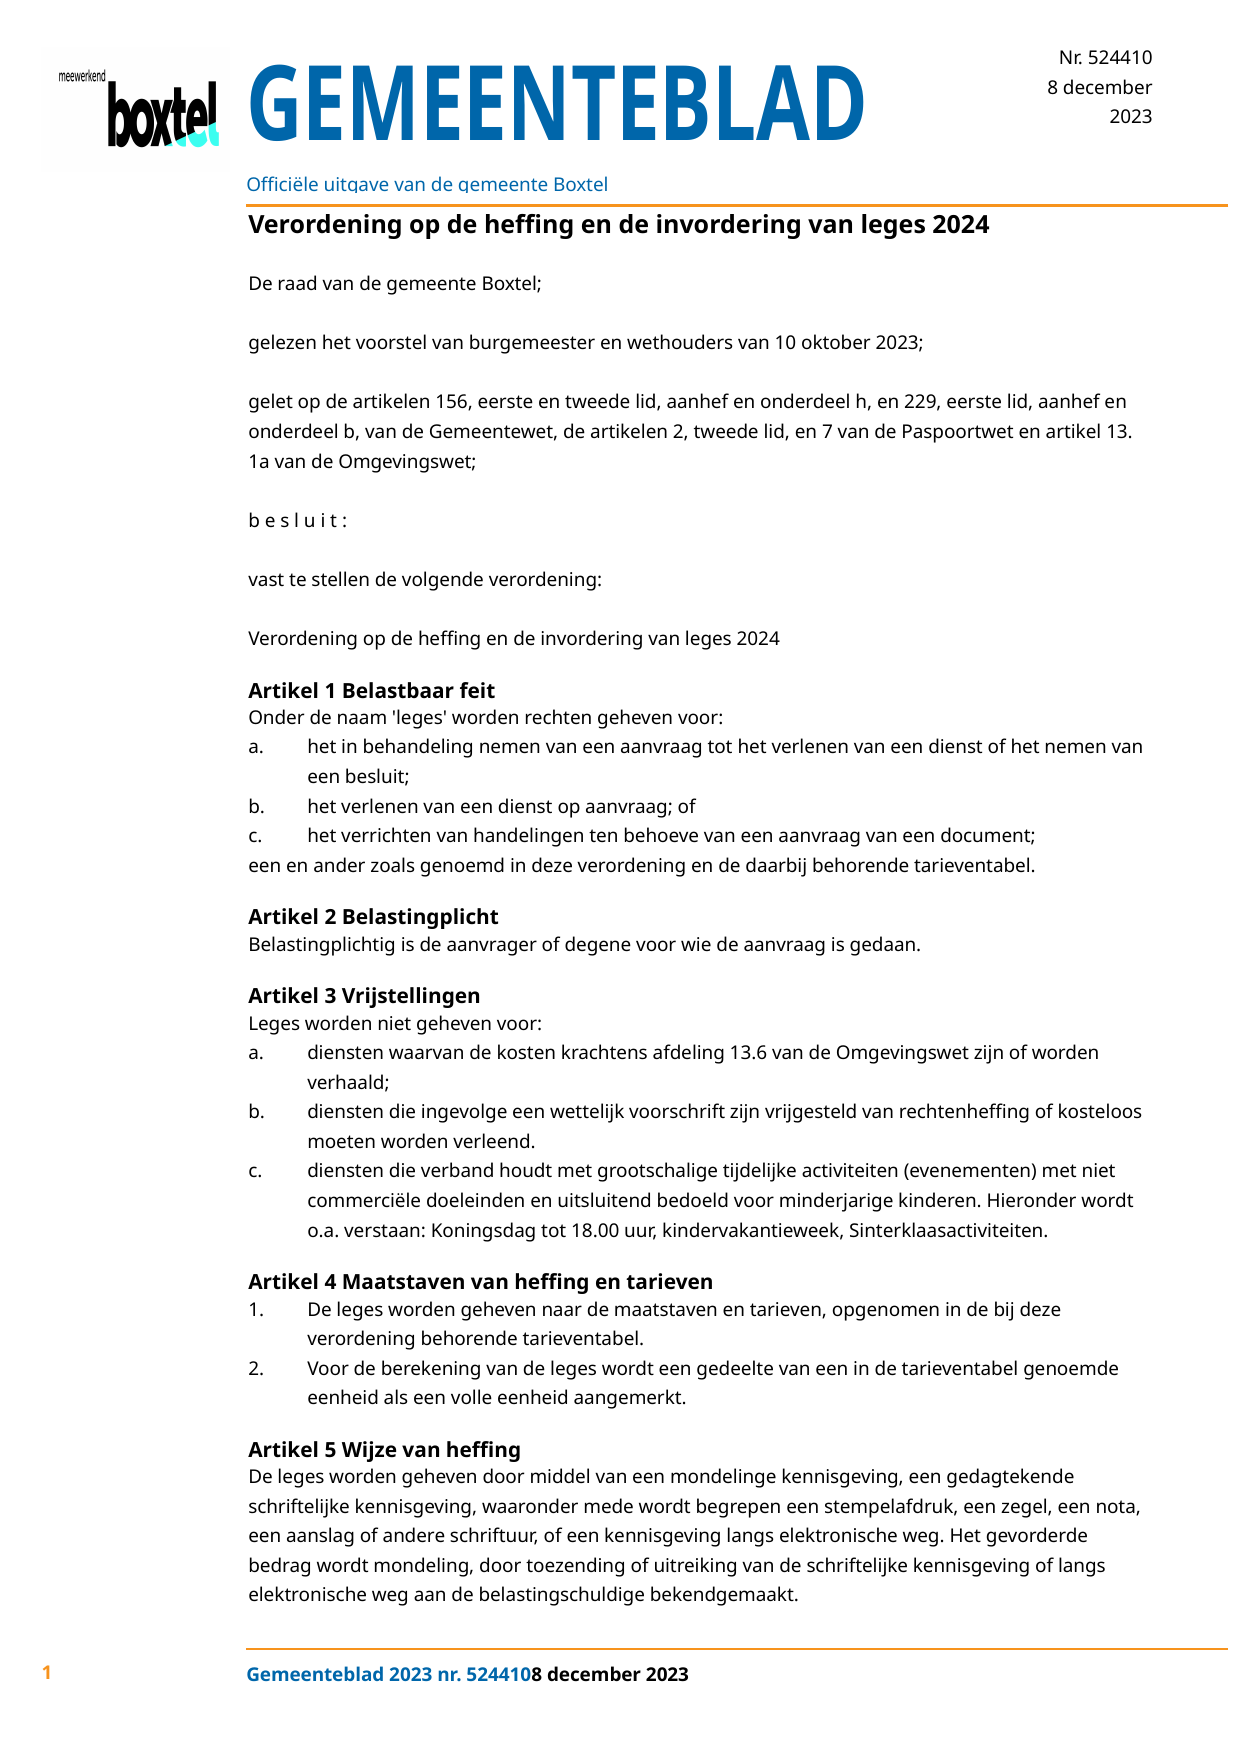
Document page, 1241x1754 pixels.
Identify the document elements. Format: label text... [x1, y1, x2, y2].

text vast te stellen de volgende verordening: [248, 566, 1152, 592]
text gelet op de artikelen 156, eerste en tweede lid, aanhef en onderdeel h, en 229, eerste lid, aanhef en onderdeel b, van de Gemeentewet, de artikelen 2, tweede lid, en 7 van de Paspoortwet en artikel 13. 1a van de Omgevingswet; [248, 389, 1152, 473]
list het verrichten van handelingen ten behoeve van een aanvraag van een document; [248, 822, 1152, 848]
text Belastingplichtig is de aanvrager of degene voor wie de aanvraag is gedaan. [248, 931, 1152, 957]
text De raad van de gemeente Boxtel; [248, 270, 1152, 296]
text Onder de naam 'leges' worden rechten geheven voor: [248, 704, 1152, 730]
text Leges worden niet geheven voor: [248, 1010, 1152, 1036]
list De leges worden geheven naar de maatstaven en tarieven, opgenomen in de bij deze verordening behorende tarieventabel. [248, 1296, 1152, 1351]
list Voor de berekening van de leges wordt een gedeelte van een in de tarieventabel genoemde eenheid als een volle eenheid aangemerkt. [248, 1355, 1152, 1410]
list het in behandeling nemen van een aanvraag tot het verlenen van een dienst of het nemen van een besluit; [248, 734, 1152, 789]
text b e s l u i t : [248, 507, 1152, 533]
text Artikel 5 Wijze van heffing [248, 1435, 1152, 1463]
text Artikel 2 Belastingplicht [248, 902, 1152, 931]
text Verordening op de heffing en de invordering van leges 2024 [248, 207, 1152, 241]
list diensten waarvan de kosten krachtens afdeling 13.6 van de Omgevingswet zijn of worden verhaald; [248, 1039, 1152, 1095]
text gelezen het voorstel van burgemeester en wethouders van 10 oktober 2023; [248, 329, 1152, 355]
text een en ander zoals genoemd in deze verordening en de daarbij behorende tarieventabel. [248, 852, 1152, 878]
text Artikel 3 Vrijstellingen [248, 981, 1152, 1010]
text Verordening op de heffing en de invordering van leges 2024 [248, 625, 1152, 651]
text De leges worden geheven door middel van een mondelinge kennisgeving, een gedagtekende schriftelijke kennisgeving, waaronder mede wordt begrepen een stempelafdruk, een zegel, een nota, een aanslag of andere schriftuur, of een kennisgeving langs elektronische weg. Het gevorderde bedrag wordt mondeling, door toezending of uitreiking van de schriftelijke kennisgeving of langs elektronische weg aan de belastingschuldige bekendgemaakt. [248, 1463, 1152, 1607]
picture [41, 47, 231, 172]
text Artikel 4 Maatstaven van heffing en tarieven [248, 1267, 1152, 1296]
text Artikel 1 Belastbaar feit [248, 676, 1152, 704]
list diensten die ingevolge een wettelijk voorschrift zijn vrijgesteld van rechtenheffing of kosteloos moeten worden verleend. [248, 1098, 1152, 1154]
list diensten die verband houdt met grootschalige tijdelijke activiteiten (evenementen) met niet commerciële doeleinden en uitsluitend bedoeld voor minderjarige kinderen. Hieronder wordt o.a. verstaan: Koningsdag tot 18.00 uur, kindervakantieweek, Sinterklaasactiviteiten. [248, 1158, 1152, 1243]
list het verlenen van een dienst op aanvraag; of [248, 793, 1152, 819]
